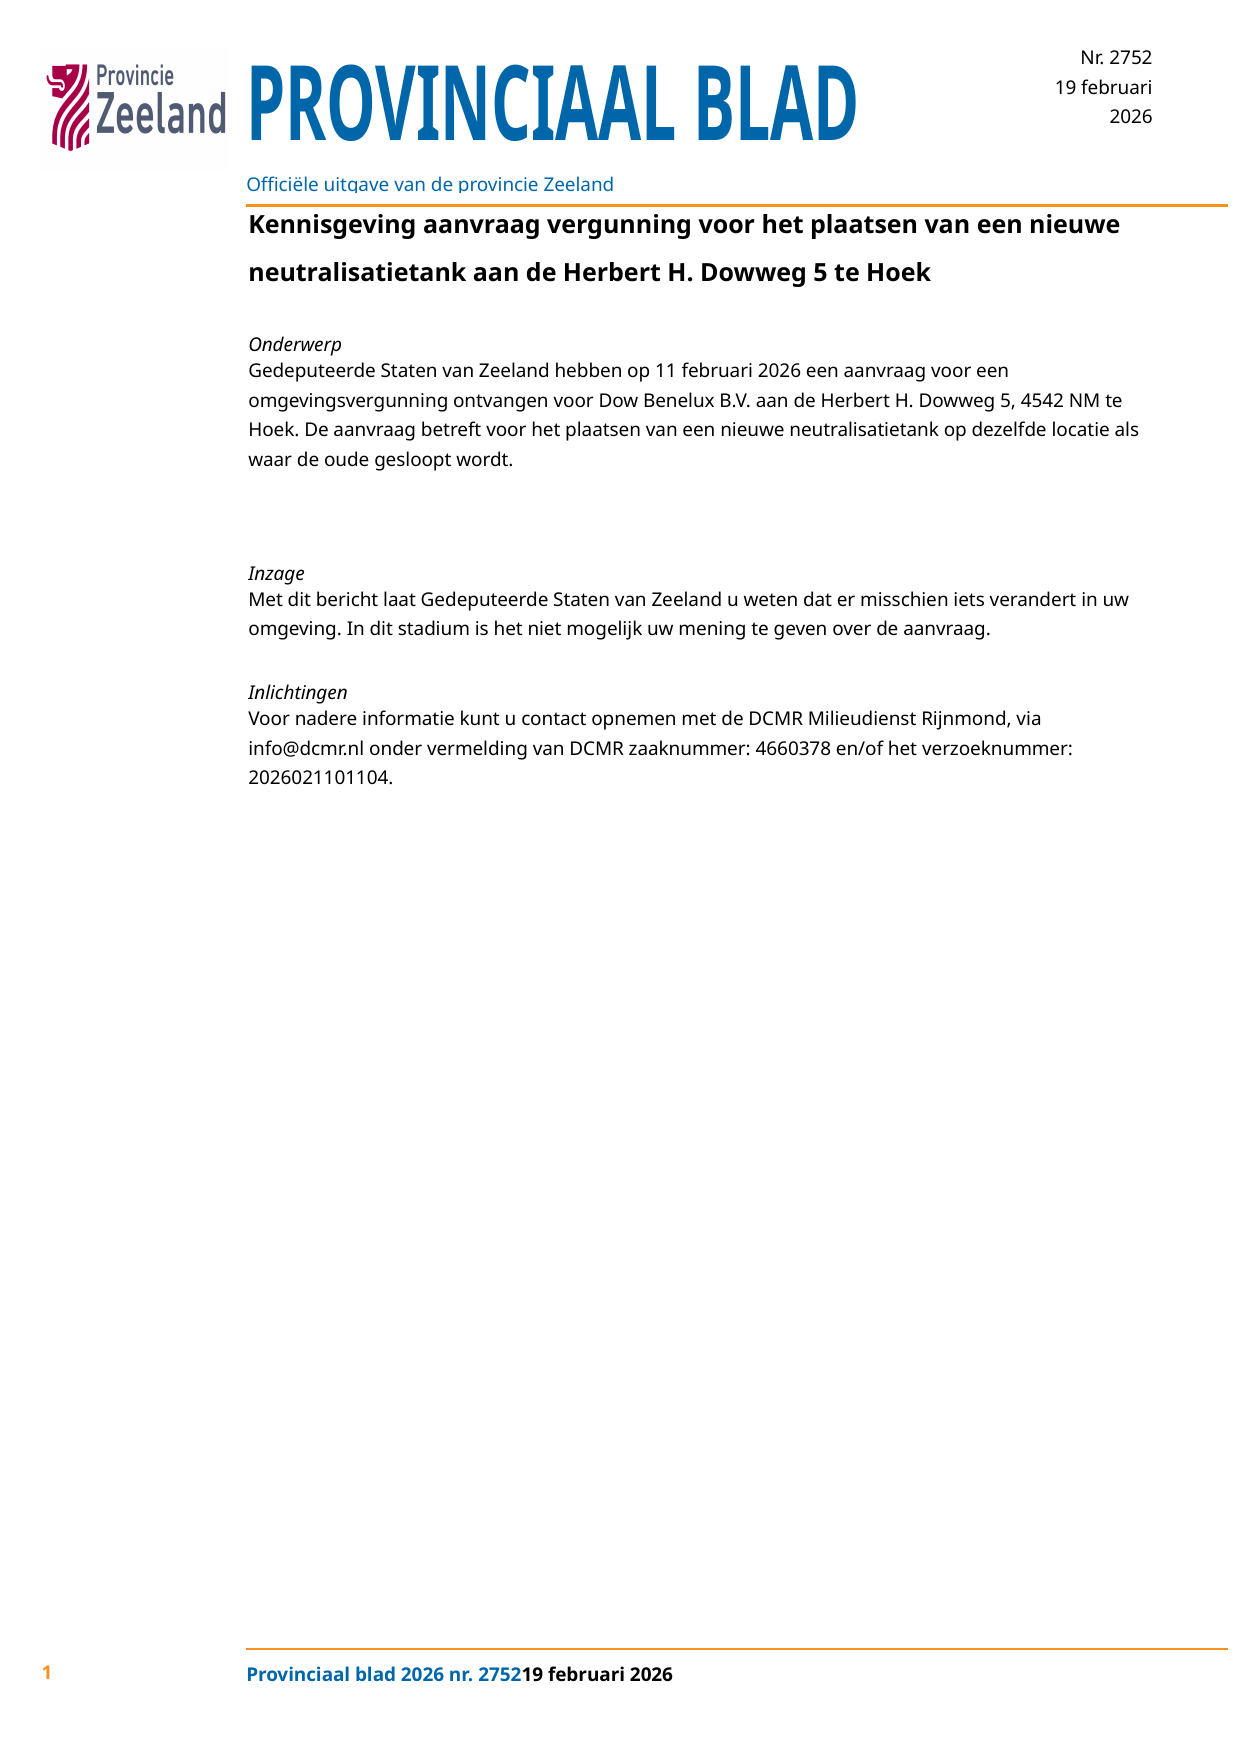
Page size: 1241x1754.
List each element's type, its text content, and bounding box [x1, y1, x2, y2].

picture [41, 47, 231, 172]
text Kennisgeving aanvraag vergunning voor het plaatsen van een nieuwe neutralisatietank aan de Herbert H. Dowweg 5 te Hoek [248, 207, 1152, 288]
text Inlichtingen [248, 679, 1152, 705]
text Voor nadere informatie kunt u contact opnemen met de DCMR Milieudienst Rijnmond, via info@dcmr.nl onder vermelding van DCMR zaaknummer: 4660378 en/of het verzoeknummer: 2026021101104. [248, 705, 1152, 790]
text Met dit bericht laat Gedeputeerde Staten van Zeeland u weten dat er misschien iets verandert in uw omgeving. In dit stadium is het niet mogelijk uw mening te geven over de aanvraag. [248, 586, 1152, 641]
text Gedeputeerde Staten van Zeeland hebben op 11 februari 2026 een aanvraag voor een omgevingsvergunning ontvangen voor Dow Benelux B.V. aan de Herbert H. Dowweg 5, 4542 NM te Hoek. De aanvraag betreft voor het plaatsen van een nieuwe neutralisatietank op dezelfde locatie als waar de oude gesloopt wordt. [248, 357, 1152, 472]
text Onderwerp [248, 331, 1152, 357]
text Inzage [248, 560, 1152, 586]
